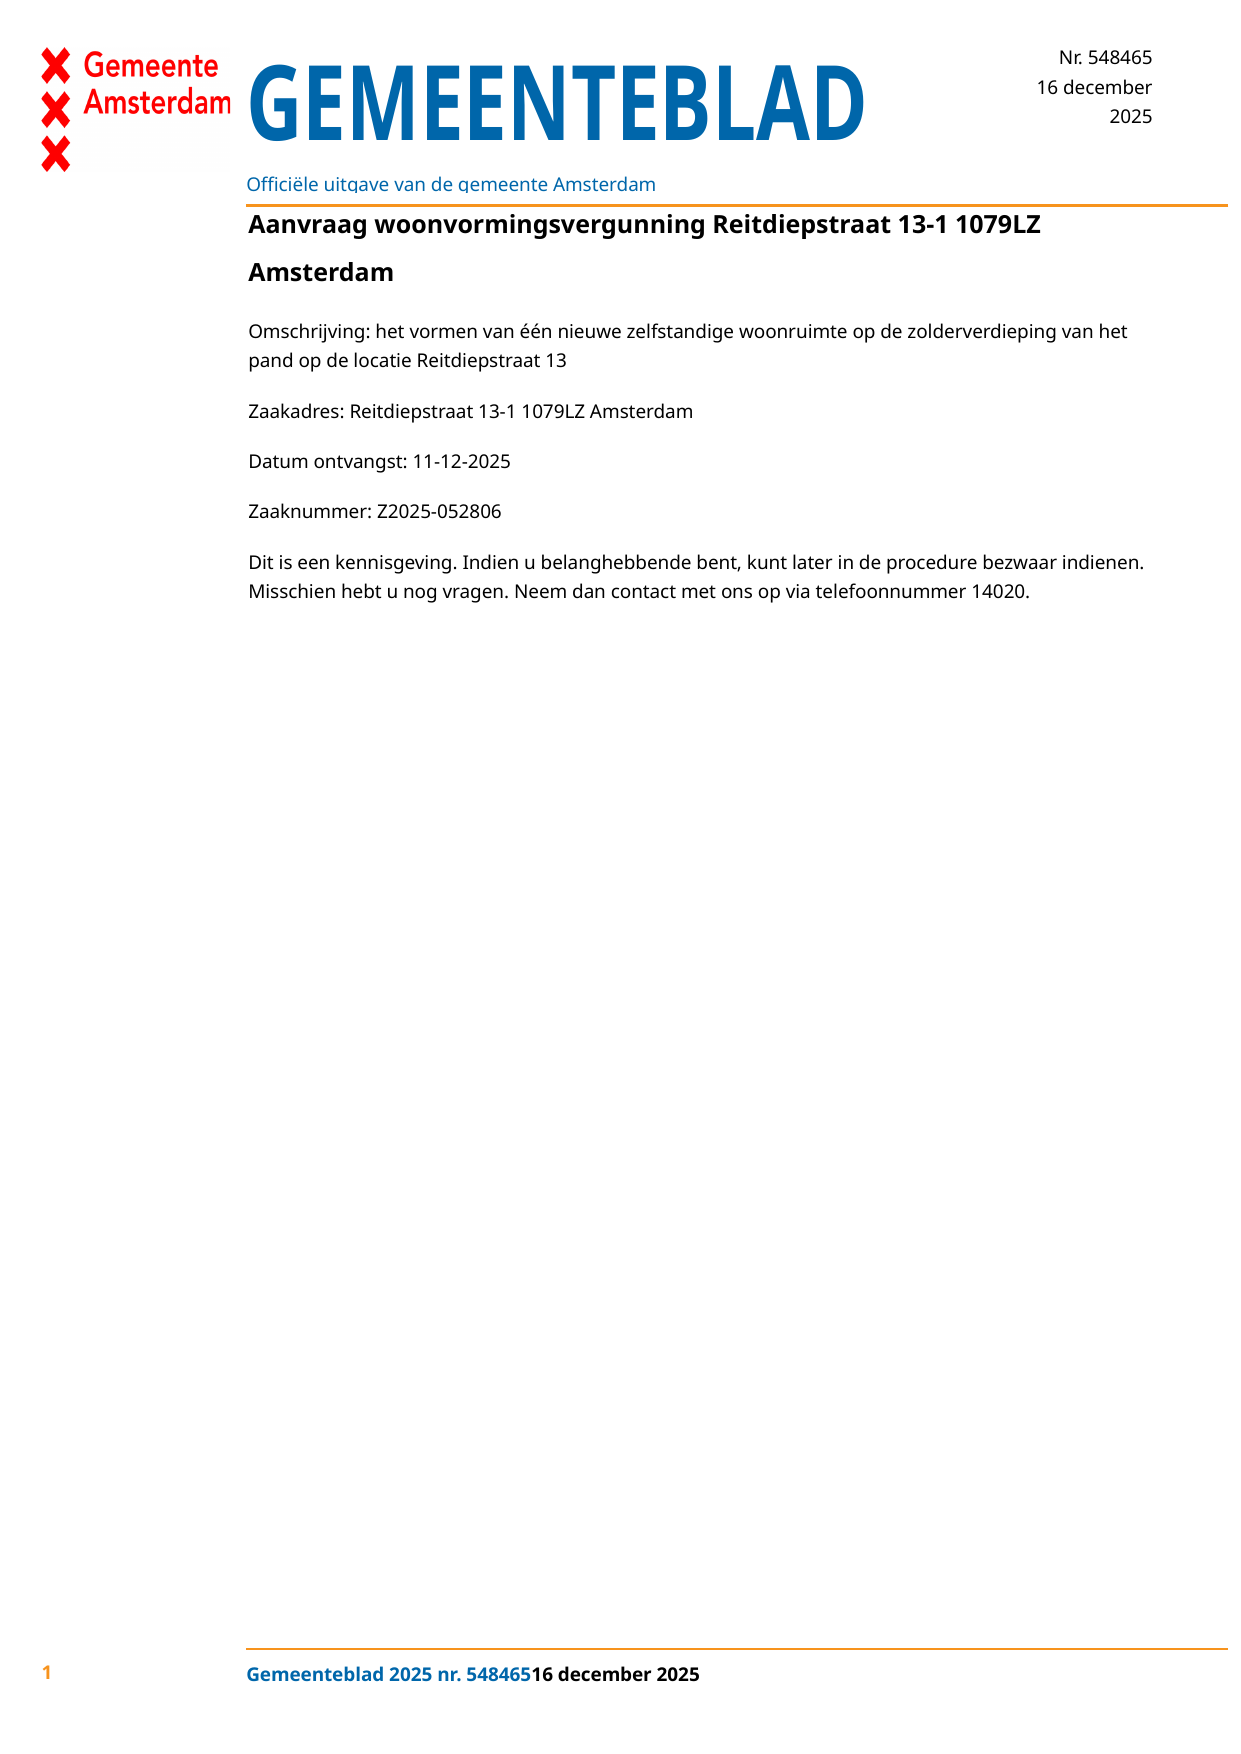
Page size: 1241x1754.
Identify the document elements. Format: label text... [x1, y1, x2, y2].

text Aanvraag woonvormingsvergunning Reitdiepstraat 13-1 1079LZ Amsterdam [248, 207, 1152, 288]
picture [41, 47, 231, 172]
text Zaaknummer: Z2025-052806 [248, 499, 1152, 524]
text Datum ontvangst: 11-12-2025 [248, 448, 1152, 474]
text Dit is een kennisgeving. Indien u belanghebbende bent, kunt later in de procedure bezwaar indienen. Misschien hebt u nog vragen. Neem dan contact met ons op via telefoonnummer 14020. [248, 549, 1152, 604]
text Zaakadres: Reitdiepstraat 13-1 1079LZ Amsterdam [248, 398, 1152, 424]
text Omschrijving: het vormen van één nieuwe zelfstandige woonruimte op de zolderverdieping van het pand op de locatie Reitdiepstraat 13 [248, 318, 1152, 373]
